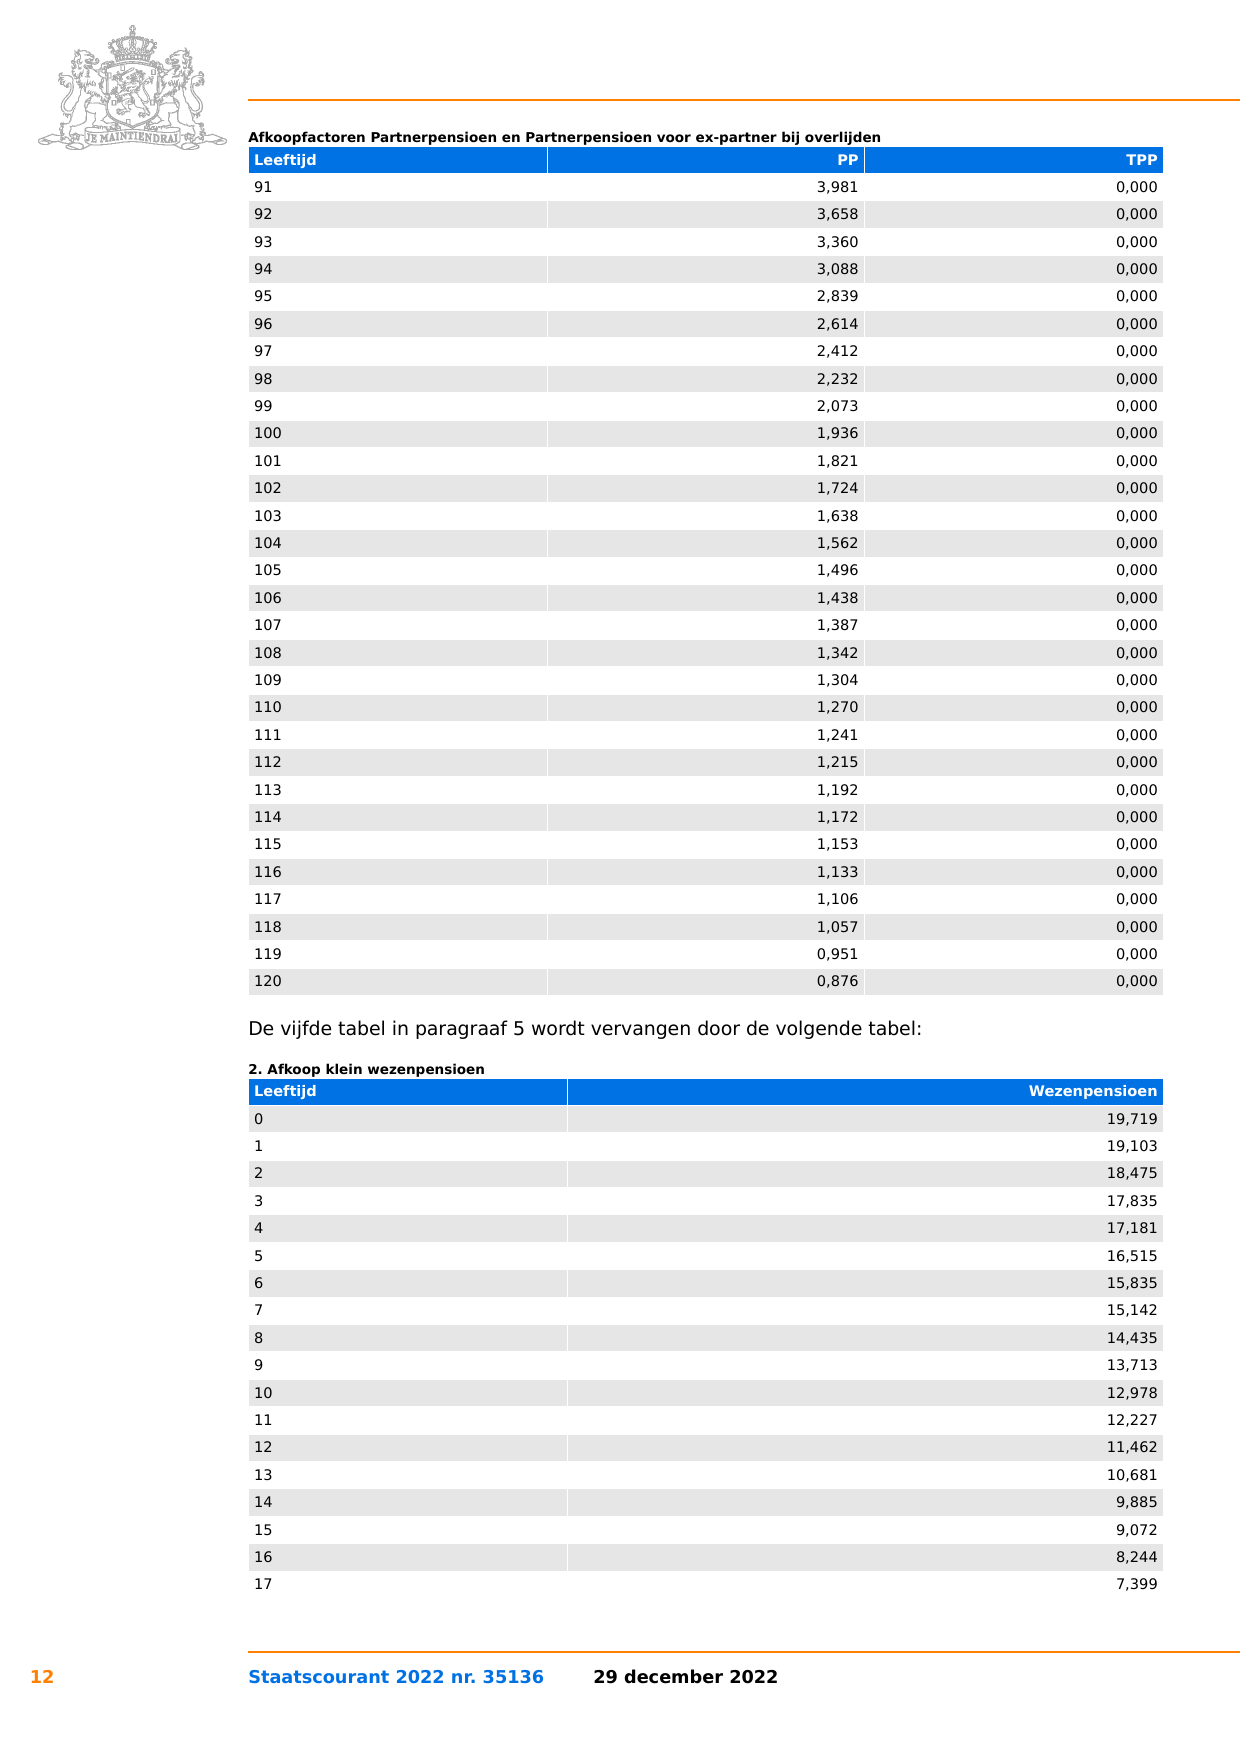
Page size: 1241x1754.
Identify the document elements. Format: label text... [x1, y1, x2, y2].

table_cell 0,000 [865, 229, 1163, 255]
table_cell 0,000 [865, 585, 1163, 611]
table_cell 0,951 [548, 941, 864, 967]
table_cell 0,000 [865, 722, 1163, 748]
table_cell 16,515 [568, 1243, 1163, 1269]
table_cell PP [548, 147, 864, 173]
table_cell 2,073 [548, 393, 864, 419]
table_cell 119 [249, 941, 547, 967]
table_cell 103 [249, 503, 547, 529]
table_cell 0,000 [865, 339, 1163, 365]
table_cell 1,133 [548, 859, 864, 885]
table_cell 0,000 [865, 749, 1163, 776]
table_cell 1 [249, 1133, 567, 1159]
table_cell 0,000 [865, 941, 1163, 967]
table_cell 102 [249, 475, 547, 502]
table_cell 0,000 [865, 667, 1163, 693]
table_cell 117 [249, 886, 547, 913]
table_cell 5 [249, 1243, 567, 1269]
table_cell 0,000 [865, 448, 1163, 474]
table_cell 12 [249, 1435, 567, 1461]
table_cell 17,181 [568, 1215, 1163, 1242]
table_cell 105 [249, 558, 547, 584]
table_cell 8,244 [568, 1544, 1163, 1571]
table_cell 3,088 [548, 256, 864, 283]
table_cell 11 [249, 1407, 567, 1433]
table_cell 1,057 [548, 914, 864, 940]
table_cell 114 [249, 804, 547, 831]
table_cell 98 [249, 366, 547, 392]
table_cell 17 [249, 1572, 567, 1598]
table_cell 3 [249, 1188, 567, 1214]
table_cell 115 [249, 832, 547, 858]
table_cell 1,936 [548, 421, 864, 447]
table_header Afkoopfactoren Partnerpensioen en Partnerpensioen voor ex-partner bij overlijden [248, 130, 1163, 146]
table_cell Leeftijd [249, 1079, 567, 1105]
table_cell 0,000 [865, 475, 1163, 502]
table_cell 0,000 [865, 832, 1163, 858]
table_cell 113 [249, 777, 547, 803]
table_cell 0,000 [865, 777, 1163, 803]
table_cell 1,562 [548, 530, 864, 557]
table_cell 19,719 [568, 1106, 1163, 1132]
table_cell 3,981 [548, 174, 864, 200]
table_cell 0,000 [865, 886, 1163, 913]
table_cell 0,000 [865, 530, 1163, 557]
table_cell 2 [249, 1161, 567, 1187]
table_cell 0 [249, 1106, 567, 1132]
table_cell 13 [249, 1462, 567, 1488]
table_cell 12,978 [568, 1380, 1163, 1406]
table_cell 9,072 [568, 1517, 1163, 1543]
table_cell 1,724 [548, 475, 864, 502]
table_cell 0,000 [865, 859, 1163, 885]
table_cell 1,387 [548, 613, 864, 639]
table_cell 93 [249, 229, 547, 255]
table_cell 3,658 [548, 201, 864, 228]
table_cell 10,681 [568, 1462, 1163, 1488]
table_cell 0,000 [865, 174, 1163, 200]
table_cell 116 [249, 859, 547, 885]
table_cell 7 [249, 1298, 567, 1324]
table_cell 17,835 [568, 1188, 1163, 1214]
table_cell 91 [249, 174, 547, 200]
table_cell 106 [249, 585, 547, 611]
table_cell 107 [249, 613, 547, 639]
table_cell 1,172 [548, 804, 864, 831]
table_cell 109 [249, 667, 547, 693]
picture [38, 25, 227, 150]
table_cell 1,270 [548, 695, 864, 721]
table_cell 12,227 [568, 1407, 1163, 1433]
table_cell 2,839 [548, 284, 864, 310]
table_cell 4 [249, 1215, 567, 1242]
text De vijfde tabel in paragraaf 5 wordt vervangen door de volgende tabel: [248, 1018, 1163, 1040]
table_cell 1,304 [548, 667, 864, 693]
table_cell 1,438 [548, 585, 864, 611]
table_cell Wezenpensioen [568, 1079, 1163, 1105]
table_cell 97 [249, 339, 547, 365]
table_cell 95 [249, 284, 547, 310]
table_cell 104 [249, 530, 547, 557]
table_cell 0,000 [865, 503, 1163, 529]
table_cell TPP [865, 147, 1163, 173]
table_cell 1,496 [548, 558, 864, 584]
table_cell 15,142 [568, 1298, 1163, 1324]
table_cell 0,000 [865, 640, 1163, 666]
table_cell 0,000 [865, 201, 1163, 228]
table_cell 19,103 [568, 1133, 1163, 1159]
table_cell 1,342 [548, 640, 864, 666]
table_cell 0,000 [865, 969, 1163, 995]
table_cell 0,000 [865, 256, 1163, 283]
table_cell 2,614 [548, 311, 864, 337]
table_cell 7,399 [568, 1572, 1163, 1598]
table_cell 0,000 [865, 558, 1163, 584]
table_cell 0,876 [548, 969, 864, 995]
table_cell 111 [249, 722, 547, 748]
table_cell 0,000 [865, 914, 1163, 940]
table_cell 100 [249, 421, 547, 447]
table_cell 1,153 [548, 832, 864, 858]
table_cell 9,885 [568, 1489, 1163, 1516]
table_cell 1,215 [548, 749, 864, 776]
table_cell Leeftijd [249, 147, 547, 173]
table_cell 0,000 [865, 613, 1163, 639]
table_cell 3,360 [548, 229, 864, 255]
table_cell 96 [249, 311, 547, 337]
table_cell 14,435 [568, 1325, 1163, 1351]
table_cell 0,000 [865, 311, 1163, 337]
table_cell 1,241 [548, 722, 864, 748]
table_cell 16 [249, 1544, 567, 1571]
table_cell 8 [249, 1325, 567, 1351]
table_cell 15,835 [568, 1270, 1163, 1297]
table_cell 0,000 [865, 421, 1163, 447]
table_cell 1,821 [548, 448, 864, 474]
table_cell 99 [249, 393, 547, 419]
table_cell 9 [249, 1353, 567, 1379]
table_cell 2,412 [548, 339, 864, 365]
table_cell 0,000 [865, 393, 1163, 419]
table_cell 6 [249, 1270, 567, 1297]
table_cell 101 [249, 448, 547, 474]
table_cell 18,475 [568, 1161, 1163, 1187]
table_cell 2,232 [548, 366, 864, 392]
table_cell 0,000 [865, 695, 1163, 721]
table_cell 14 [249, 1489, 567, 1516]
table_cell 120 [249, 969, 547, 995]
table_cell 112 [249, 749, 547, 776]
table_cell 11,462 [568, 1435, 1163, 1461]
table_cell 108 [249, 640, 547, 666]
table_cell 1,106 [548, 886, 864, 913]
table_cell 10 [249, 1380, 567, 1406]
table_cell 13,713 [568, 1353, 1163, 1379]
table_cell 118 [249, 914, 547, 940]
table_cell 0,000 [865, 366, 1163, 392]
table_cell 0,000 [865, 804, 1163, 831]
table_cell 94 [249, 256, 547, 283]
table_cell 1,192 [548, 777, 864, 803]
table_header 2. Afkoop klein wezenpensioen [248, 1062, 1163, 1077]
table_cell 92 [249, 201, 547, 228]
table_cell 110 [249, 695, 547, 721]
table_cell 15 [249, 1517, 567, 1543]
table_cell 1,638 [548, 503, 864, 529]
table_cell 0,000 [865, 284, 1163, 310]
